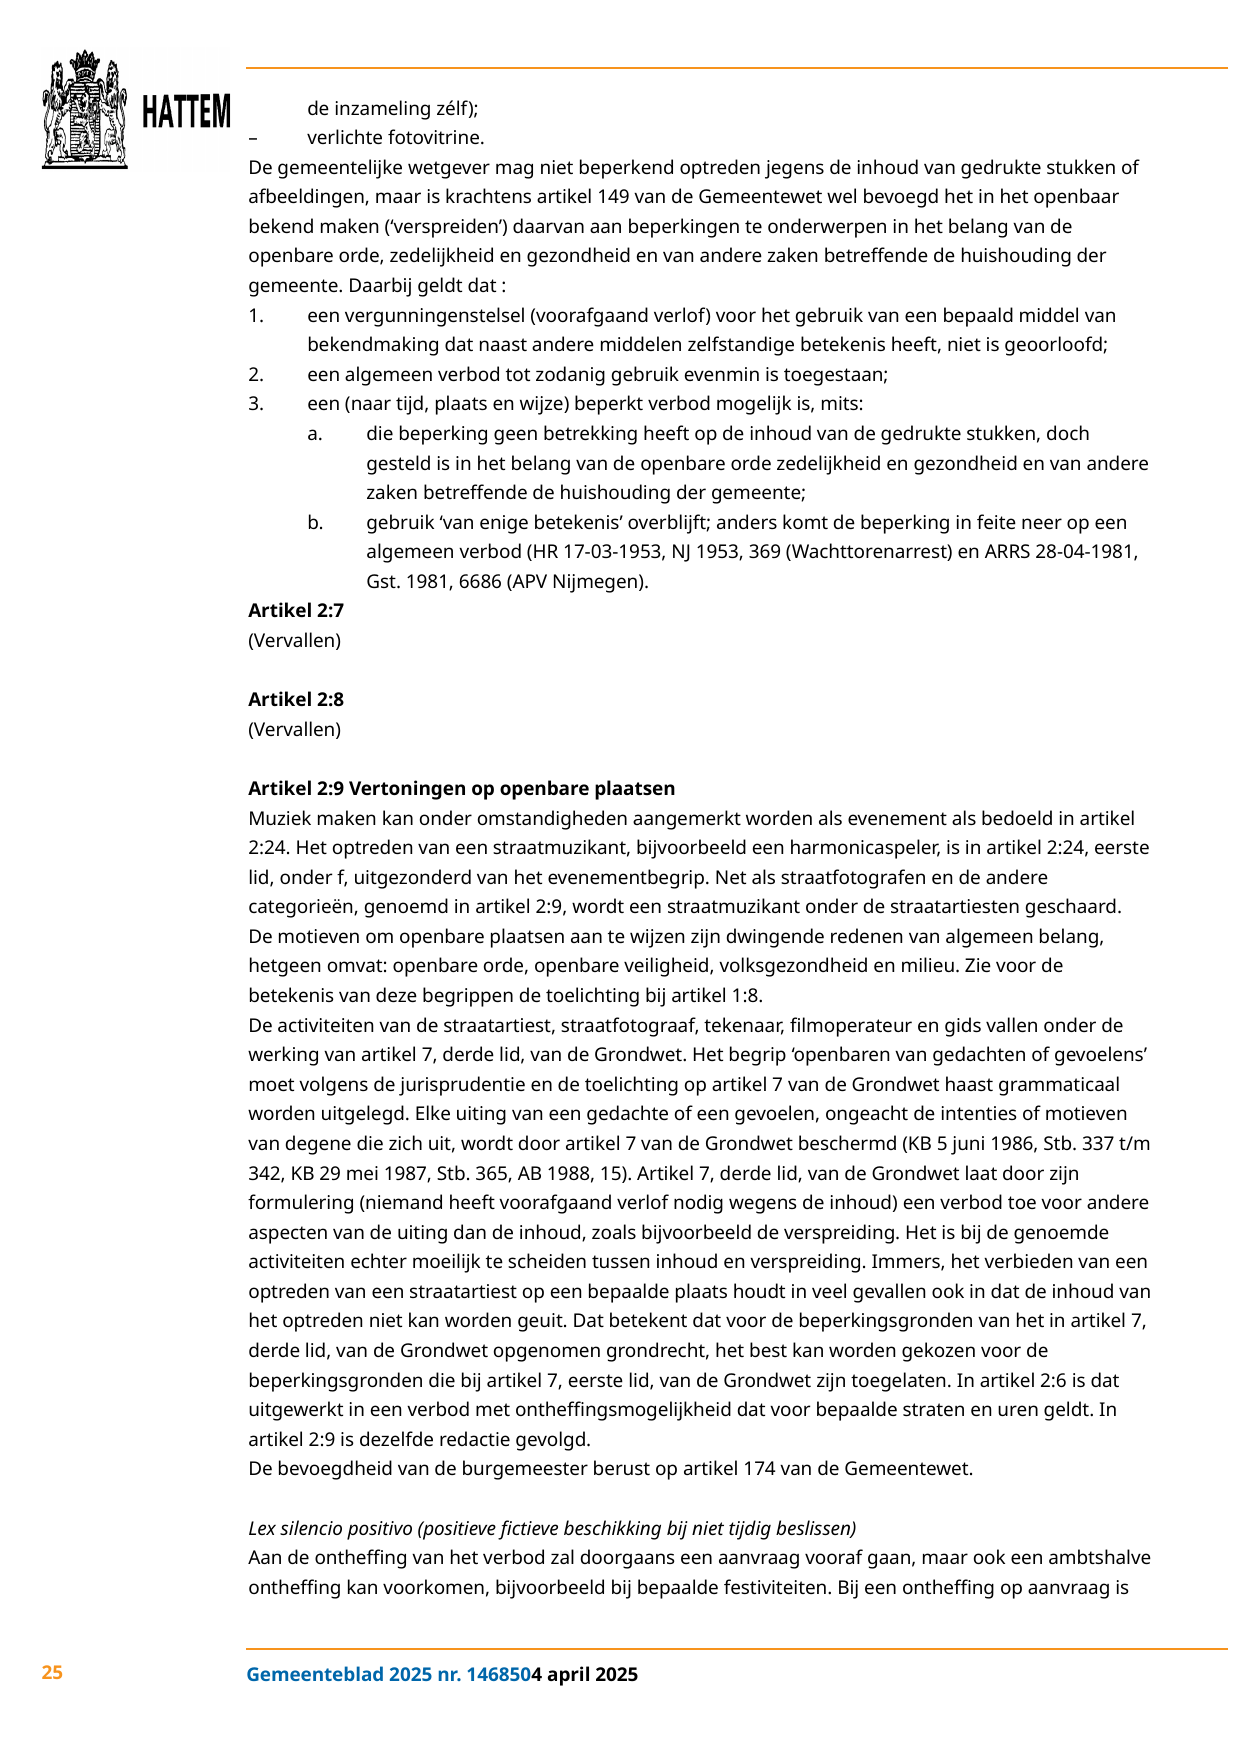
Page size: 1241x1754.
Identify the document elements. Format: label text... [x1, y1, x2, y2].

text Artikel 2:9 Vertoningen op openbare plaatsen [248, 775, 1152, 801]
text Aan de ontheffing van het verbod zal doorgaans een aanvraag vooraf gaan, maar ook een ambtshalve ontheffing kan voorkomen, bijvoorbeeld bij bepaalde festiviteiten. Bij een ontheffing op aanvraag is [248, 1544, 1152, 1600]
list een (naar tijd, plaats en wijze) beperkt verbod mogelijk is, mits: [248, 391, 1152, 416]
text Lex silencio positivo (positieve fictieve beschikking bij niet tijdig beslissen) [248, 1515, 1152, 1541]
text Artikel 2:7 [248, 598, 1152, 623]
text De gemeentelijke wetgever mag niet beperkend optreden jegens de inhoud van gedrukte stukken of afbeeldingen, maar is krachtens artikel 149 van de Gemeentewet wel bevoegd het in het openbaar bekend maken (‘verspreiden’) daarvan aan beperkingen te onderwerpen in het belang van de openbare orde, zedelijkheid en gezondheid en van andere zaken betreffende de huishouding der gemeente. Daarbij geldt dat : [248, 154, 1152, 298]
list de inzameling zélf); [248, 95, 1152, 121]
list die beperking geen betrekking heeft op de inhoud van de gedrukte stukken, doch gesteld is in het belang van de openbare orde zedelijkheid en gezondheid en van andere zaken betreffende de huishouding der gemeente; [307, 420, 1152, 505]
text (Vervallen) [248, 627, 1152, 653]
list een algemeen verbod tot zodanig gebruik evenmin is toegestaan; [248, 361, 1152, 387]
text De motieven om openbare plaatsen aan te wijzen zijn dwingende redenen van algemeen belang, hetgeen omvat: openbare orde, openbare veiligheid, volksgezondheid en milieu. Zie voor de betekenis van deze begrippen de toelichting bij artikel 1:8. [248, 923, 1152, 1008]
text Artikel 2:8 [248, 686, 1152, 712]
list verlichte fotovitrine. [248, 124, 1152, 150]
text (Vervallen) [248, 716, 1152, 742]
list een vergunningenstelsel (voorafgaand verlof) voor het gebruik van een bepaald middel van bekendmaking dat naast andere middelen zelfstandige betekenis heeft, niet is geoorloofd; [248, 302, 1152, 357]
list gebruik ‘van enige betekenis’ overblijft; anders komt de beperking in feite neer op een algemeen verbod (HR 17-03-1953, NJ 1953, 369 (Wachttorenarrest) en ARRS 28-04-1981, Gst. 1981, 6686 (APV Nijmegen). [307, 509, 1152, 594]
text Muziek maken kan onder omstandigheden aangemerkt worden als evenement als bedoeld in artikel 2:24. Het optreden van een straatmuzikant, bijvoorbeeld een harmonicaspeler, is in artikel 2:24, eerste lid, onder f, uitgezonderd van het evenementbegrip. Net als straatfotografen en de andere categorieën, genoemd in artikel 2:9, wordt een straatmuzikant onder de straatartiesten geschaard. [248, 805, 1152, 919]
text De bevoegdheid van de burgemeester berust op artikel 174 van de Gemeentewet. [248, 1456, 1152, 1481]
picture [41, 47, 231, 172]
text De activiteiten van de straatartiest, straatfotograaf, tekenaar, filmoperateur en gids vallen onder de werking van artikel 7, derde lid, van de Grondwet. Het begrip ‘openbaren van gedachten of gevoelens’ moet volgens de jurisprudentie en de toelichting op artikel 7 van de Grondwet haast grammaticaal worden uitgelegd. Elke uiting van een gedachte of een gevoelen, ongeacht de intenties of motieven van degene die zich uit, wordt door artikel 7 van de Grondwet beschermd (KB 5 juni 1986, Stb. 337 t/m 342, KB 29 mei 1987, Stb. 365, AB 1988, 15). Artikel 7, derde lid, van de Grondwet laat door zijn formulering (niemand heeft voorafgaand verlof nodig wegens de inhoud) een verbod toe voor andere aspecten van de uiting dan de inhoud, zoals bijvoorbeeld de verspreiding. Het is bij de genoemde activiteiten echter moeilijk te scheiden tussen inhoud en verspreiding. Immers, het verbieden van een optreden van een straatartiest op een bepaalde plaats houdt in veel gevallen ook in dat de inhoud van het optreden niet kan worden geuit. Dat betekent dat voor de beperkingsgronden van het in artikel 7, derde lid, van de Grondwet opgenomen grondrecht, het best kan worden gekozen voor de beperkingsgronden die bij artikel 7, eerste lid, van de Grondwet zijn toegelaten. In artikel 2:6 is dat uitgewerkt in een verbod met ontheffingsmogelijkheid dat voor bepaalde straten en uren geldt. In artikel 2:9 is dezelfde redactie gevolgd. [248, 1012, 1152, 1452]
